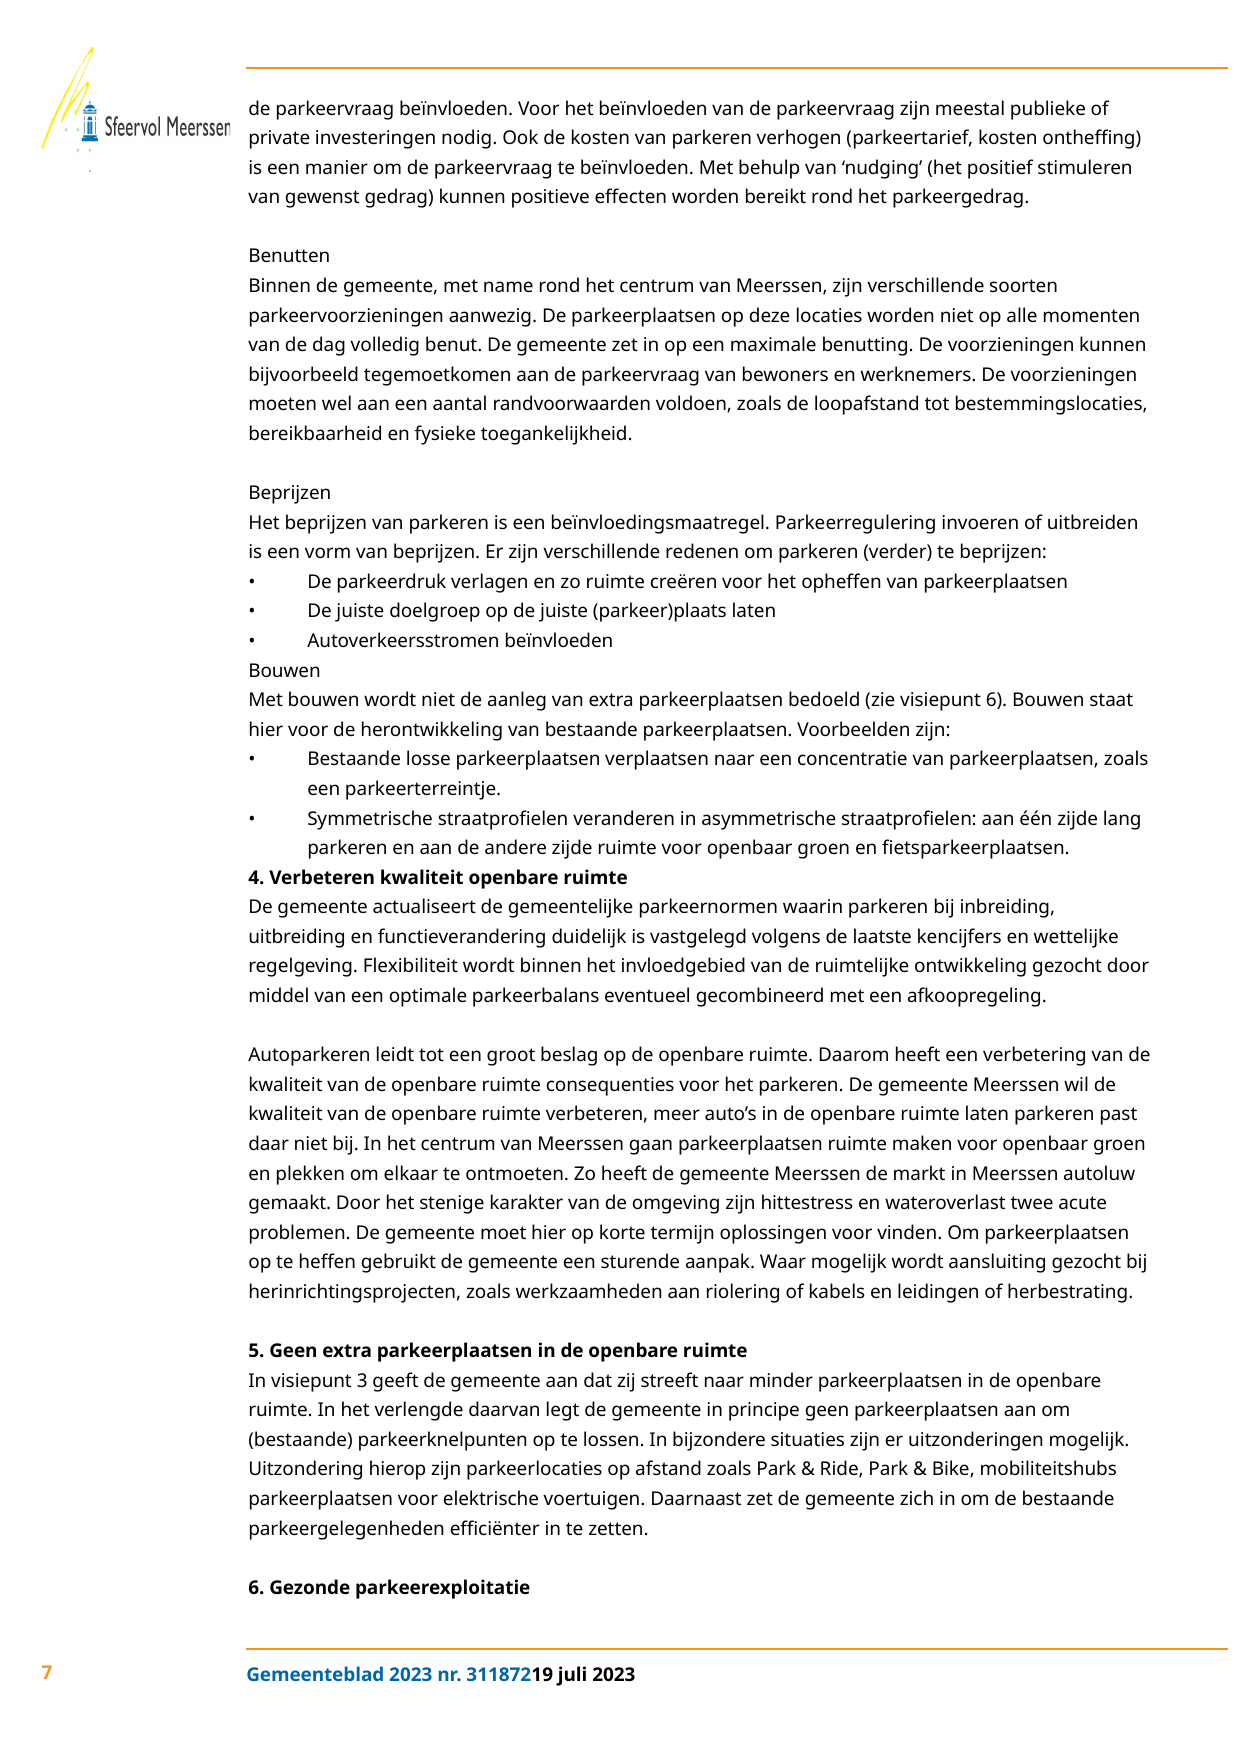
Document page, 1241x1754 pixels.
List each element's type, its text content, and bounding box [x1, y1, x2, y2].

text 6. Gezonde parkeerexploitatie [248, 1574, 1152, 1600]
list Autoverkeersstromen beïnvloeden [248, 627, 1152, 653]
text Bouwen [248, 657, 1152, 683]
list Bestaande losse parkeerplaatsen verplaatsen naar een concentratie van parkeerplaatsen, zoals een parkeerterreintje. [248, 746, 1152, 801]
text In visiepunt 3 geeft de gemeente aan dat zij streeft naar minder parkeerplaatsen in de openbare ruimte. In het verlengde daarvan legt de gemeente in principe geen parkeerplaatsen aan om (bestaande) parkeerknelpunten op te lossen. In bijzondere situaties zijn er uitzonderingen mogelijk. Uitzondering hierop zijn parkeerlocaties op afstand zoals Park & Ride, Park & Bike, mobiliteitshubs parkeerplaatsen voor elektrische voertuigen. Daarnaast zet de gemeente zich in om de bestaande parkeergelegenheden efficiënter in te zetten. [248, 1367, 1152, 1541]
text De gemeente actualiseert de gemeentelijke parkeernormen waarin parkeren bij inbreiding, uitbreiding en functieverandering duidelijk is vastgelegd volgens de laatste kencijfers en wettelijke regelgeving. Flexibiliteit wordt binnen het invloedgebied van de ruimtelijke ontwikkeling gezocht door middel van een optimale parkeerbalans eventueel gecombineerd met een afkoopregeling. [248, 893, 1152, 1008]
text 4. Verbeteren kwaliteit openbare ruimte [248, 864, 1152, 890]
list Symmetrische straatprofielen veranderen in asymmetrische straatprofielen: aan één zijde lang parkeren en aan de andere zijde ruimte voor openbaar groen en fietsparkeerplaatsen. [248, 805, 1152, 860]
list De juiste doelgroep op de juiste (parkeer)plaats laten [248, 598, 1152, 623]
text Benutten [248, 243, 1152, 268]
text Autoparkeren leidt tot een groot beslag op de openbare ruimte. Daarom heeft een verbetering van de kwaliteit van de openbare ruimte consequenties voor het parkeren. De gemeente Meerssen wil de kwaliteit van de openbare ruimte verbeteren, meer auto’s in de openbare ruimte laten parkeren past daar niet bij. In het centrum van Meerssen gaan parkeerplaatsen ruimte maken voor openbaar groen en plekken om elkaar te ontmoeten. Zo heeft de gemeente Meerssen de markt in Meerssen autoluw gemaakt. Door het stenige karakter van de omgeving zijn hittestress en wateroverlast twee acute problemen. De gemeente moet hier op korte termijn oplossingen voor vinden. Om parkeerplaatsen op te heffen gebruikt de gemeente een sturende aanpak. Waar mogelijk wordt aansluiting gezocht bij herinrichtingsprojecten, zoals werkzaamheden aan riolering of kabels en leidingen of herbestrating. [248, 1041, 1152, 1304]
text Het beprijzen van parkeren is een beïnvloedingsmaatregel. Parkeerregulering invoeren of uitbreiden is een vorm van beprijzen. Er zijn verschillende redenen om parkeren (verder) te beprijzen: [248, 509, 1152, 564]
picture [41, 47, 231, 172]
text Beprijzen [248, 479, 1152, 505]
text de parkeervraag beïnvloeden. Voor het beïnvloeden van de parkeervraag zijn meestal publieke of private investeringen nodig. Ook de kosten van parkeren verhogen (parkeertarief, kosten ontheffing) is een manier om de parkeervraag te beïnvloeden. Met behulp van ‘nudging’ (het positief stimuleren van gewenst gedrag) kunnen positieve effecten worden bereikt rond het parkeergedrag. [248, 95, 1152, 209]
list De parkeerdruk verlagen en zo ruimte creëren voor het opheffen van parkeerplaatsen [248, 568, 1152, 594]
text Binnen de gemeente, met name rond het centrum van Meerssen, zijn verschillende soorten parkeervoorzieningen aanwezig. De parkeerplaatsen op deze locaties worden niet op alle momenten van de dag volledig benut. De gemeente zet in op een maximale benutting. De voorzieningen kunnen bijvoorbeeld tegemoetkomen aan de parkeervraag van bewoners en werknemers. De voorzieningen moeten wel aan een aantal randvoorwaarden voldoen, zoals de loopafstand tot bestemmingslocaties, bereikbaarheid en fysieke toegankelijkheid. [248, 272, 1152, 446]
text Met bouwen wordt niet de aanleg van extra parkeerplaatsen bedoeld (zie visiepunt 6). Bouwen staat hier voor de herontwikkeling van bestaande parkeerplaatsen. Voorbeelden zijn: [248, 686, 1152, 742]
text 5. Geen extra parkeerplaatsen in de openbare ruimte [248, 1337, 1152, 1363]
